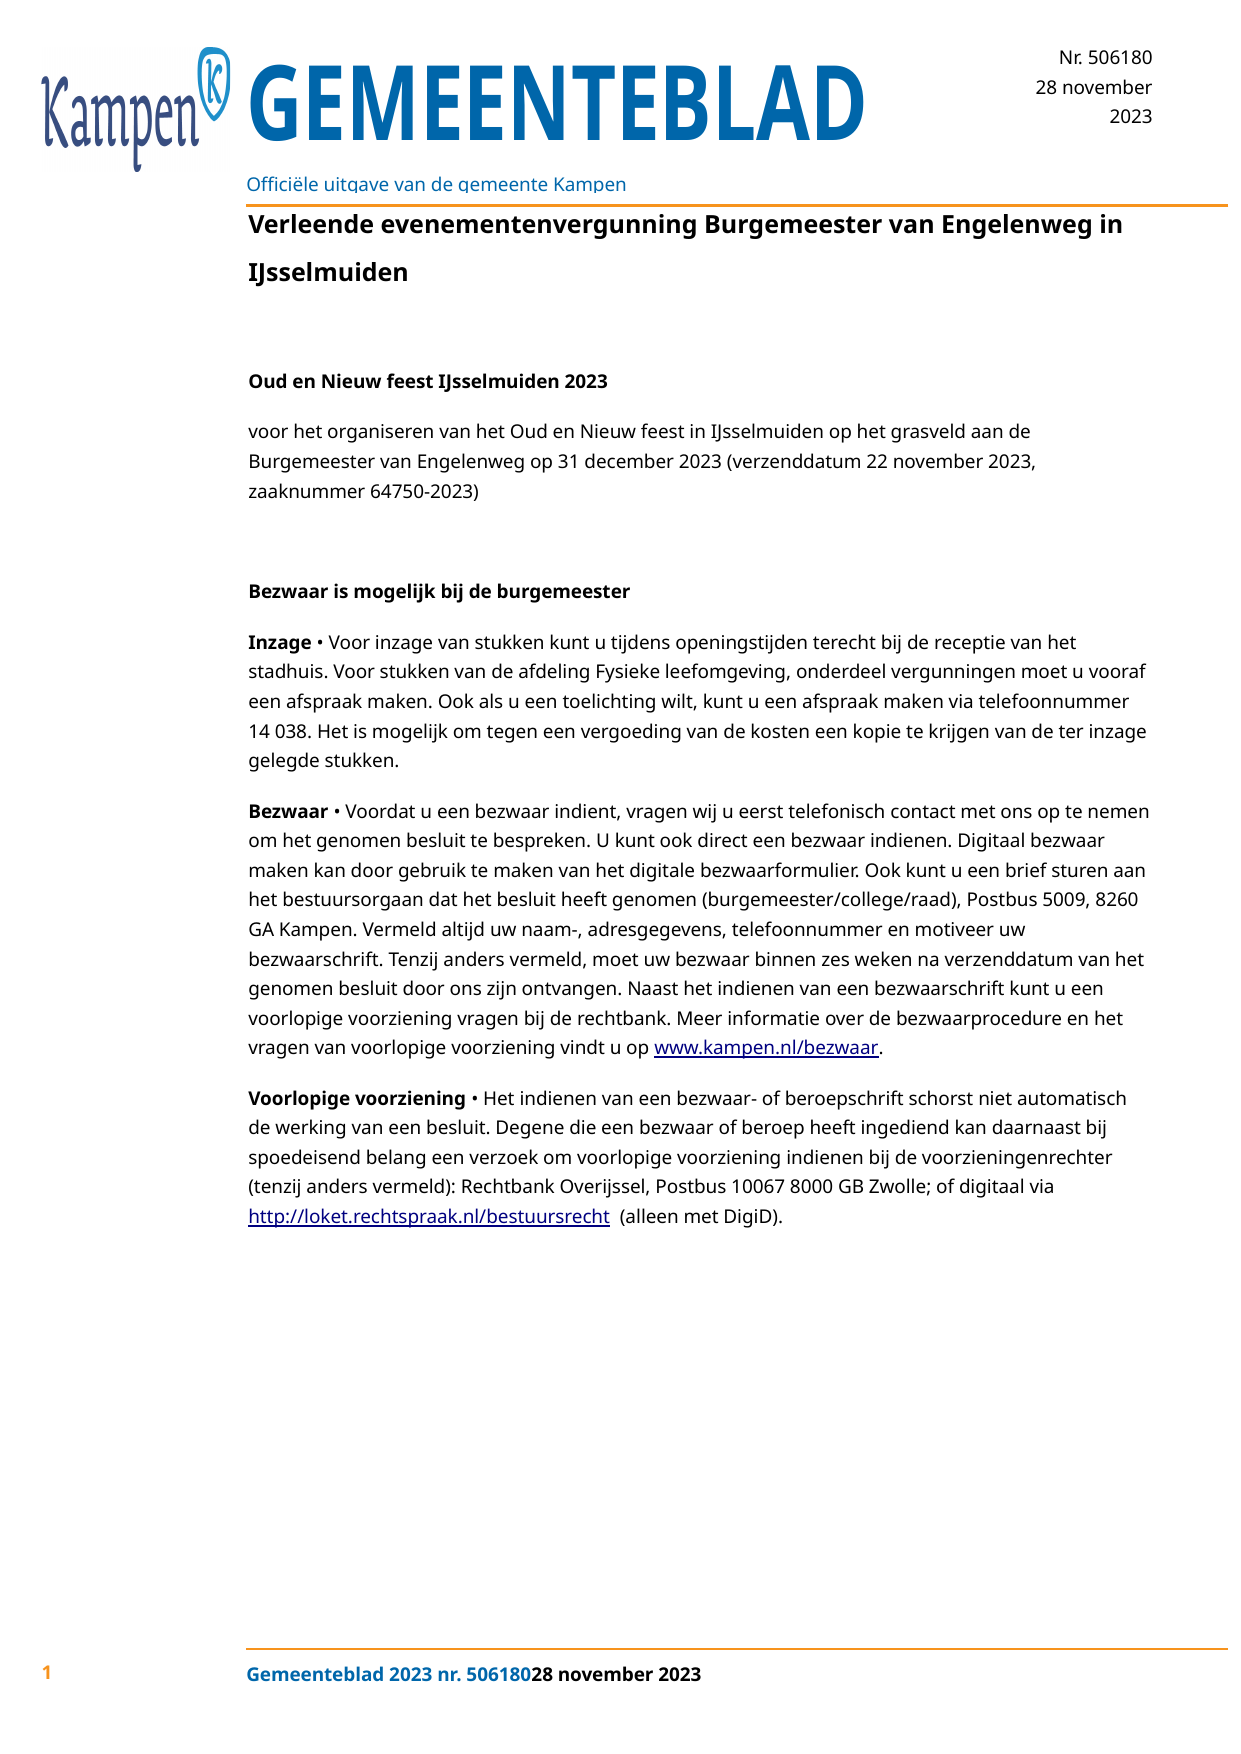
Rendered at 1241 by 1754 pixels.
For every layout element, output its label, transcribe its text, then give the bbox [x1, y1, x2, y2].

text Bezwaar is mogelijk bij de burgemeester [248, 579, 1152, 604]
text Verleende evenementenvergunning Burgemeester van Engelenweg in IJsselmuiden [248, 207, 1152, 288]
text Voorlopige voorziening • Het indienen van een bezwaar- of beroepschrift schorst niet automatisch de werking van een besluit. Degene die een bezwaar of beroep heeft ingediend kan daarnaast bij spoedeisend belang een verzoek om voorlopige voorziening indienen bij de voorzieningenrechter (tenzij anders vermeld): Rechtbank Overijssel, Postbus 10067 8000 GB Zwolle; of digitaal via http://loket.rechtspraak.nl/bestuursrecht (alleen met DigiD). [248, 1085, 1152, 1229]
text Oud en Nieuw feest IJsselmuiden 2023 [248, 368, 1152, 394]
picture [41, 47, 231, 172]
text Inzage • Voor inzage van stukken kunt u tijdens openingstijden terecht bij de receptie van het stadhuis. Voor stukken van de afdeling Fysieke leefomgeving, onderdeel vergunningen moet u vooraf een afspraak maken. Ook als u een toelichting wilt, kunt u een afspraak maken via telefoonnummer 14 038. Het is mogelijk om tegen een vergoeding van de kosten een kopie te krijgen van de ter inzage gelegde stukken. [248, 629, 1152, 773]
text voor het organiseren van het Oud en Nieuw feest in IJsselmuiden op het grasveld aan de Burgemeester van Engelenweg op 31 december 2023 (verzenddatum 22 november 2023, zaaknummer 64750-2023) [248, 419, 1152, 504]
text Bezwaar • Voordat u een bezwaar indient, vragen wij u eerst telefonisch contact met ons op te nemen om het genomen besluit te bespreken. U kunt ook direct een bezwaar indienen. Digitaal bezwaar maken kan door gebruik te maken van het digitale bezwaarformulier. Ook kunt u een brief sturen aan het bestuursorgaan dat het besluit heeft genomen (burgemeester/college/raad), Postbus 5009, 8260 GA Kampen. Vermeld altijd uw naam-, adresgegevens, telefoonnummer en motiveer uw bezwaarschrift. Tenzij anders vermeld, moet uw bezwaar binnen zes weken na verzenddatum van het genomen besluit door ons zijn ontvangen. Naast het indienen van een bezwaarschrift kunt u een voorlopige voorziening vragen bij de rechtbank. Meer informatie over de bezwaarprocedure en het vragen van voorlopige voorziening vindt u op www.kampen.nl/bezwaar. [248, 798, 1152, 1060]
